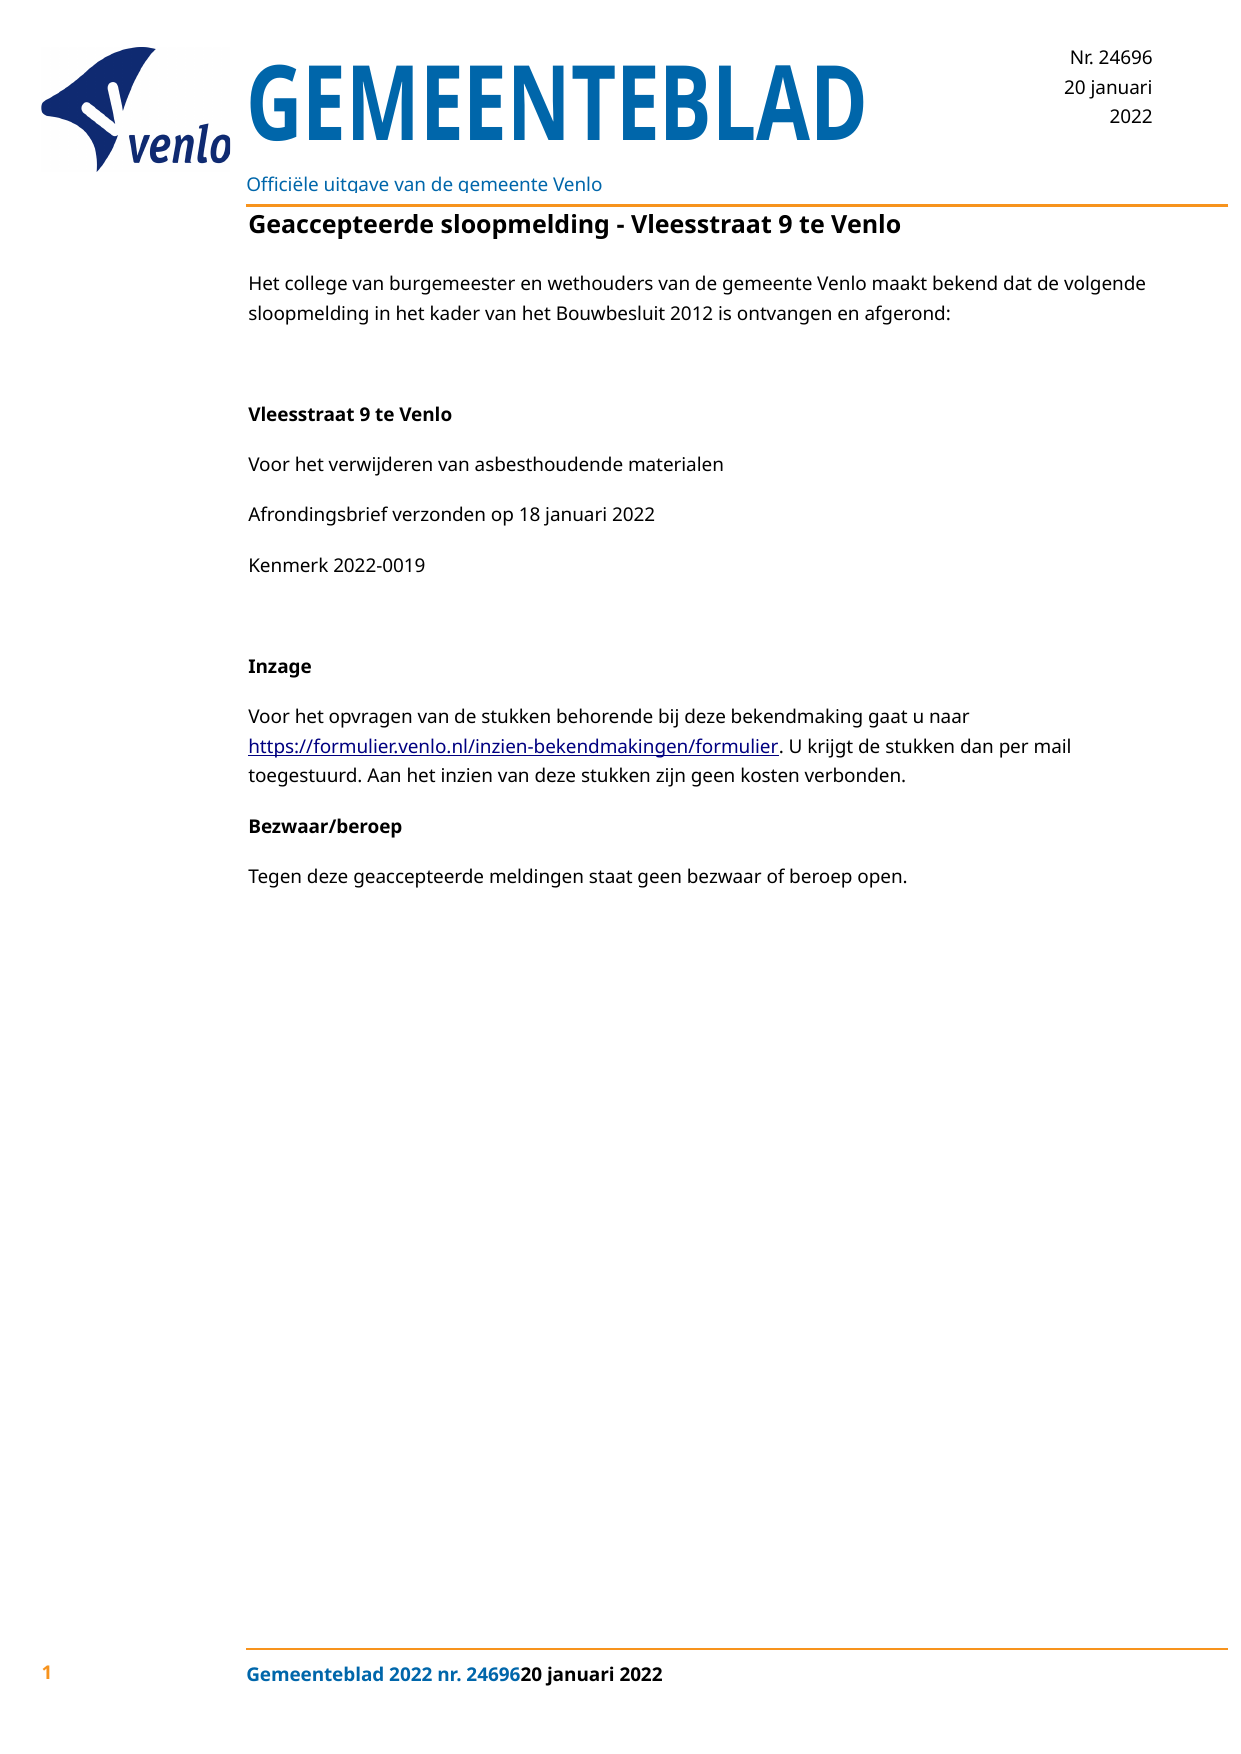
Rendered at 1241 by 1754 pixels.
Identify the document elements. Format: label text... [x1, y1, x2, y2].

text Voor het verwijderen van asbesthoudende materialen [248, 451, 1152, 477]
text Inzage [248, 653, 1152, 678]
text Vleesstraat 9 te Venlo [248, 401, 1152, 426]
text Voor het opvragen van de stukken behorende bij deze bekendmaking gaat u naar https://formulier.venlo.nl/inzien-bekendmakingen/formulier. U krijgt de stukken dan per mail toegestuurd. Aan het inzien van deze stukken zijn geen kosten verbonden. [248, 703, 1152, 788]
text Tegen deze geaccepteerde meldingen staat geen bezwaar of beroep open. [248, 863, 1152, 889]
text Geaccepteerde sloopmelding - Vleesstraat 9 te Venlo [248, 207, 1152, 241]
text Het college van burgemeester en wethouders van de gemeente Venlo maakt bekend dat de volgende sloopmelding in het kader van het Bouwbesluit 2012 is ontvangen en afgerond: [248, 270, 1152, 326]
text Kenmerk 2022-0019 [248, 552, 1152, 578]
text Afrondingsbrief verzonden op 18 januari 2022 [248, 502, 1152, 527]
text Bezwaar/beroep [248, 813, 1152, 838]
picture [41, 47, 231, 172]
